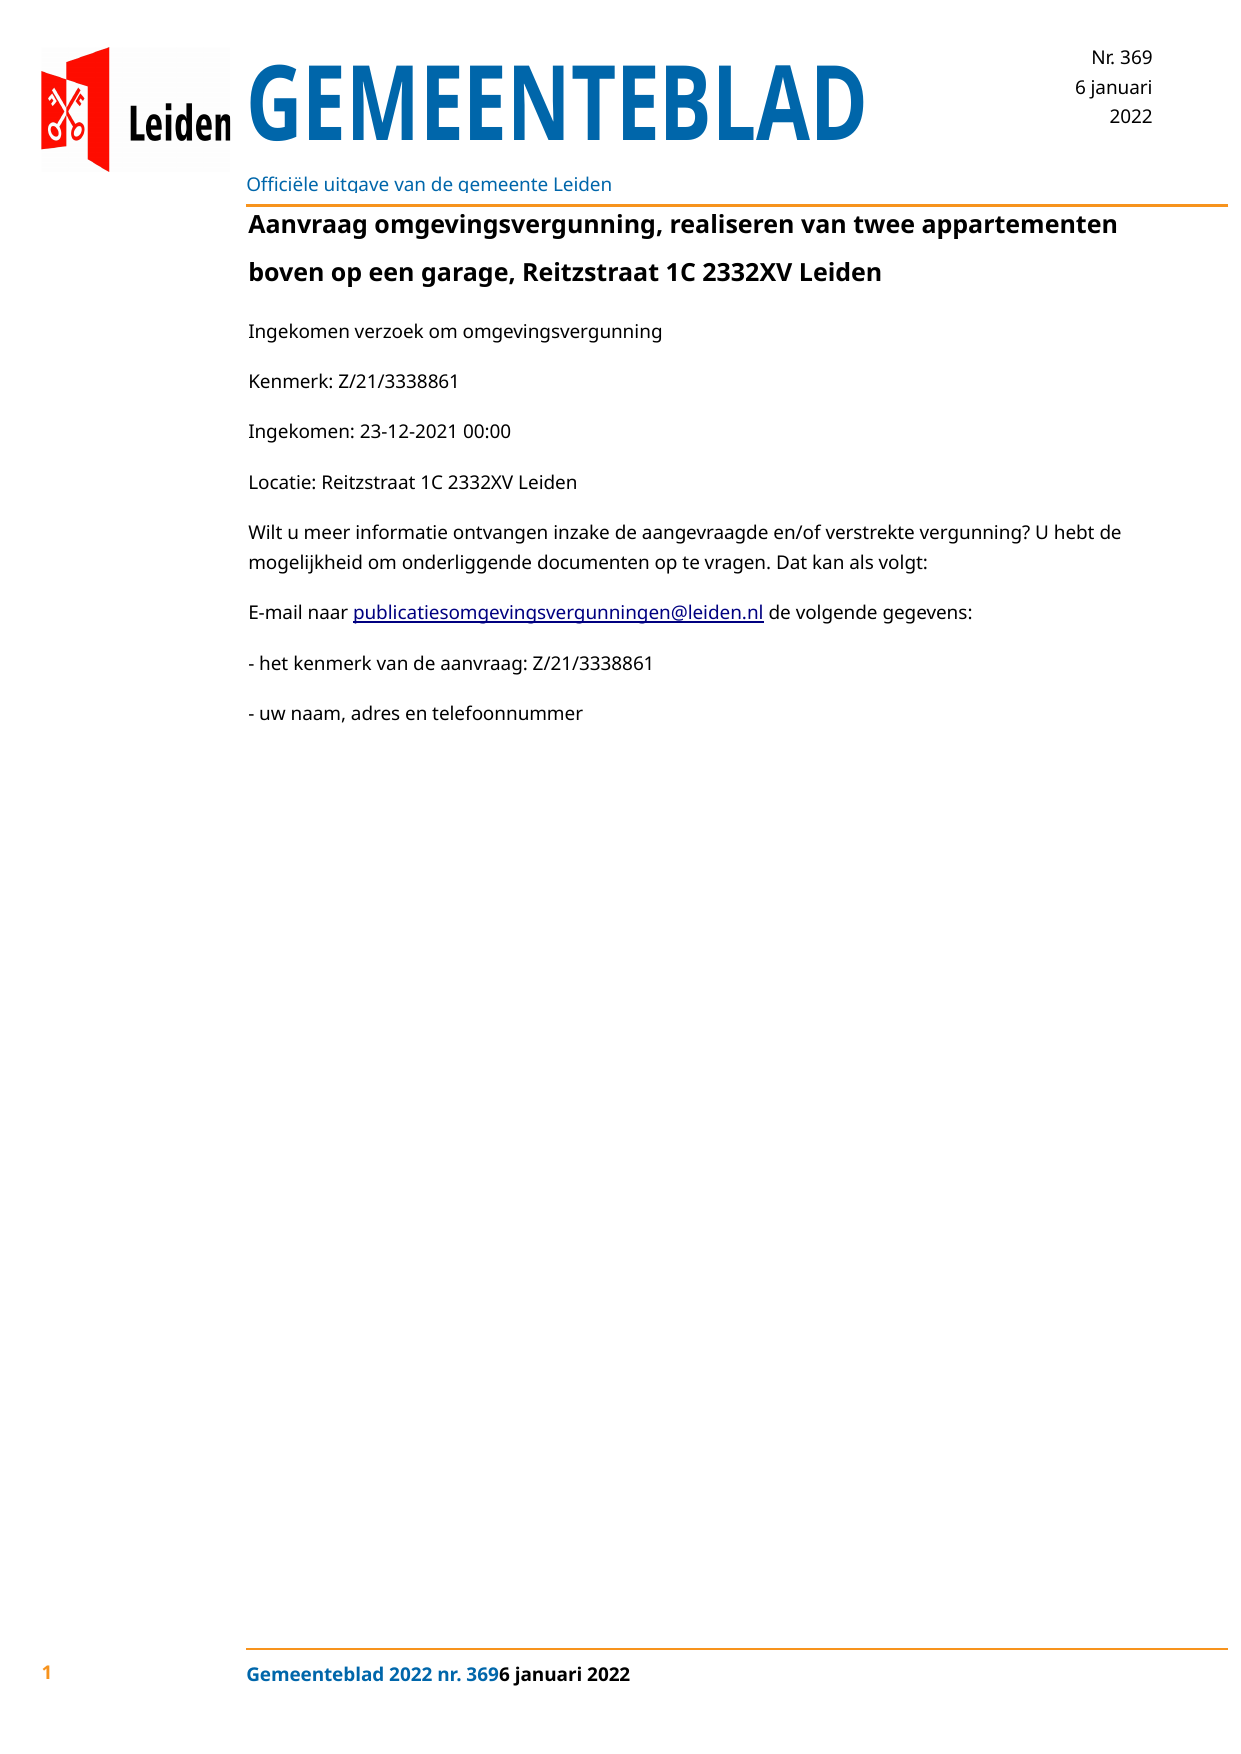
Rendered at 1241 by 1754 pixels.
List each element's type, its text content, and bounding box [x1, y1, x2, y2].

text - uw naam, adres en telefoonnummer [248, 700, 1152, 726]
text Locatie: Reitzstraat 1C 2332XV Leiden [248, 469, 1152, 495]
picture [41, 47, 231, 172]
text Ingekomen verzoek om omgevingsvergunning [248, 318, 1152, 344]
text Aanvraag omgevingsvergunning, realiseren van twee appartementen boven op een garage, Reitzstraat 1C 2332XV Leiden [248, 207, 1152, 288]
text Kenmerk: Z/21/3338861 [248, 368, 1152, 394]
text Ingekomen: 23-12-2021 00:00 [248, 419, 1152, 444]
text E-mail naar publicatiesomgevingsvergunningen@leiden.nl de volgende gegevens: [248, 599, 1152, 625]
text - het kenmerk van de aanvraag: Z/21/3338861 [248, 650, 1152, 676]
text Wilt u meer informatie ontvangen inzake de aangevraagde en/of verstrekte vergunning? U hebt de mogelijkheid om onderliggende documenten op te vragen. Dat kan als volgt: [248, 519, 1152, 575]
